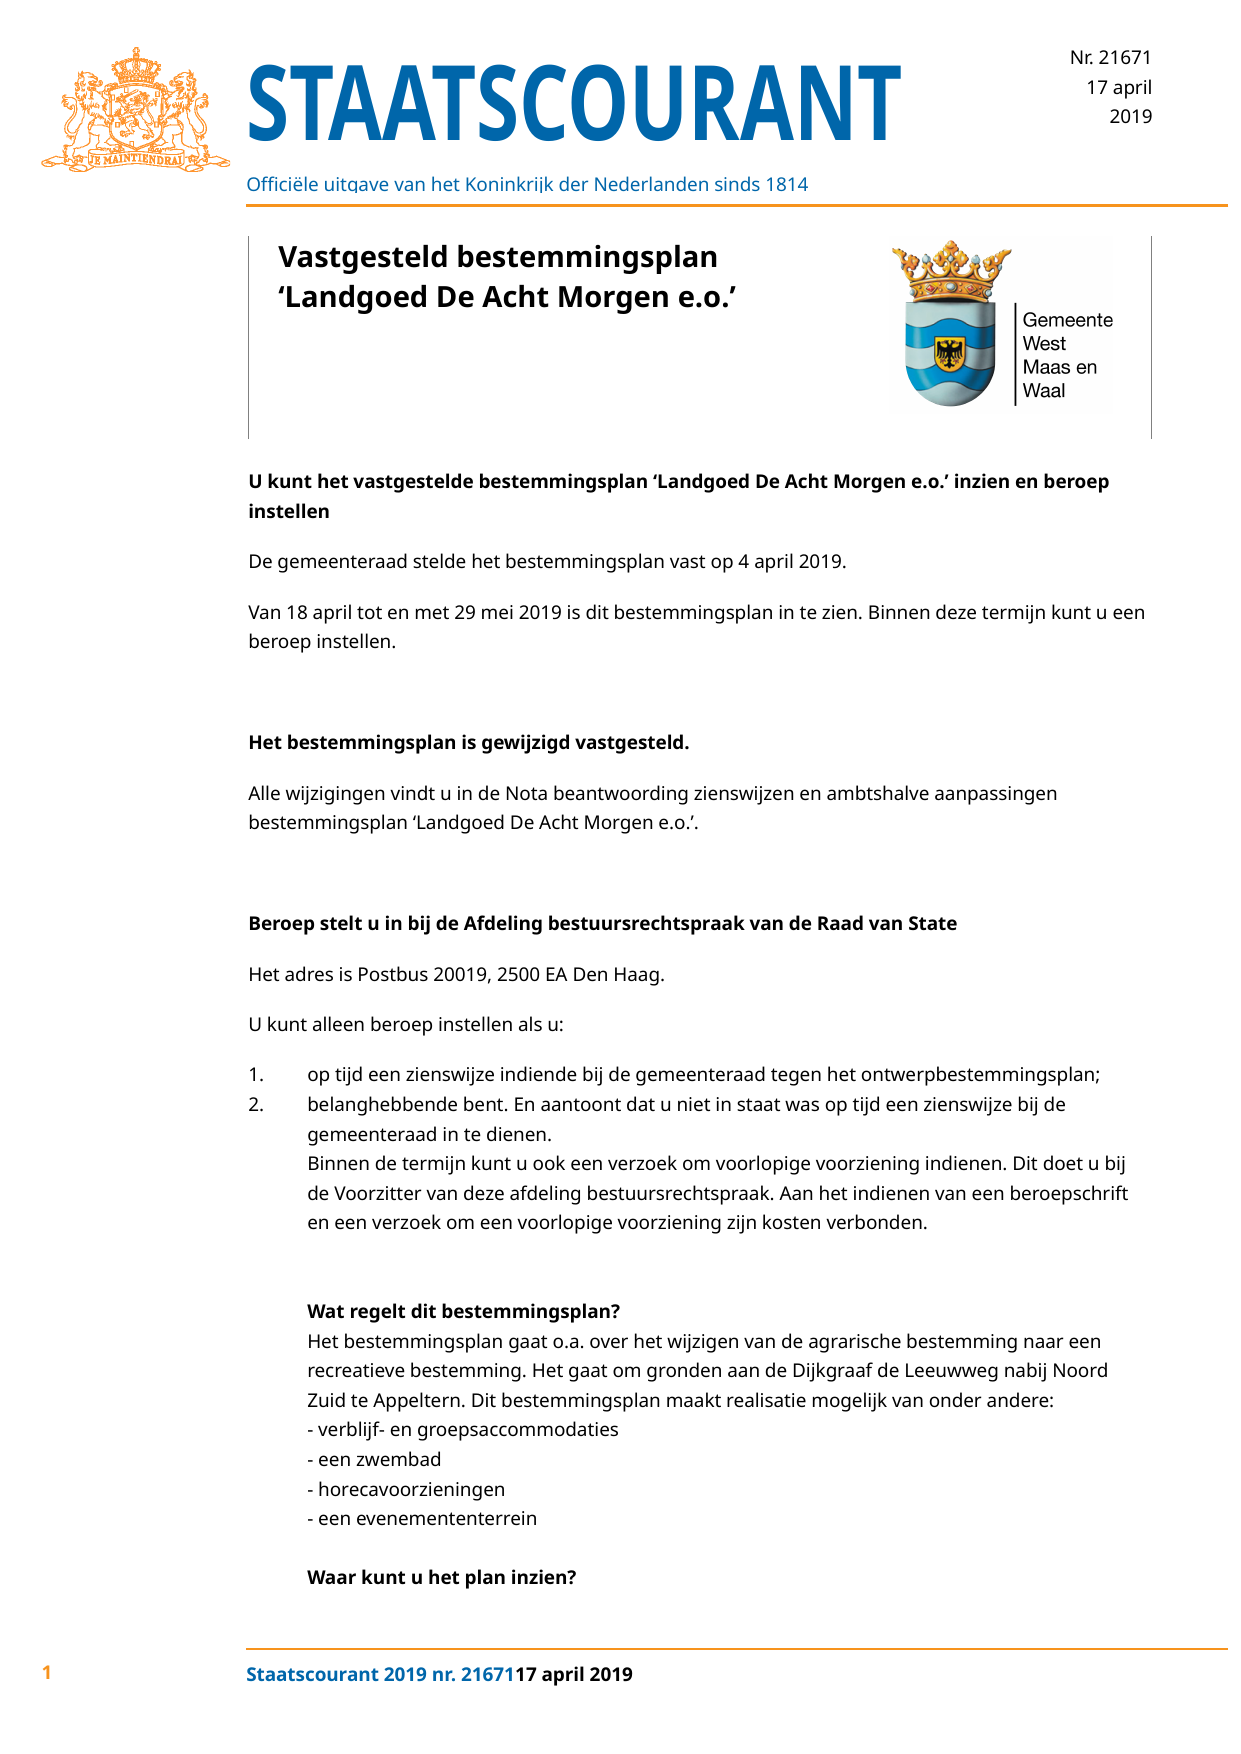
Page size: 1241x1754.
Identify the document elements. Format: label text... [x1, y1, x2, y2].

list belanghebbende bent. En aantoont dat u niet in staat was op tijd een zienswijze bij de gemeenteraad in te dienen. [248, 1091, 1152, 1146]
list Wat regelt dit bestemmingsplan? [248, 1298, 1152, 1324]
text U kunt het vastgestelde bestemmingsplan ‘Landgoed De Acht Morgen e.o.’ inzien en beroep instellen [248, 469, 1152, 524]
text Het bestemmingsplan is gewijzigd vastgesteld. [248, 729, 1152, 755]
table_header [850, 236, 888, 413]
list Waar kunt u het plan inzien? [248, 1564, 1152, 1590]
text Alle wijzigingen vindt u in de Nota beantwoording zienswijzen en ambtshalve aanpassingen bestemmingsplan ‘Landgoed De Acht Morgen e.o.’. [248, 780, 1152, 835]
list op tijd een zienswijze indiende bij de gemeenteraad tegen het ontwerpbestemmingsplan; [248, 1062, 1152, 1087]
text Van 18 april tot en met 29 mei 2019 is dit bestemmingsplan in te zien. Binnen deze termijn kunt u een beroep instellen. [248, 599, 1152, 654]
list - horecavoorzieningen [248, 1476, 1152, 1501]
text De gemeenteraad stelde het bestemmingsplan vast op 4 april 2019. [248, 549, 1152, 574]
picture [888, 236, 1113, 414]
list Het bestemmingsplan gaat o.a. over het wijzigen van de agrarische bestemming naar een recreatieve bestemming. Het gaat om gronden aan de Dijkgraaf de Leeuwweg nabij Noord Zuid te Appeltern. Dit bestemmingsplan maakt realisatie mogelijk van onder andere: [248, 1328, 1152, 1413]
list - een zwembad [248, 1446, 1152, 1472]
table_header [850, 414, 1151, 439]
list - verblijf- en groepsaccommodaties [248, 1417, 1152, 1442]
picture [41, 47, 231, 172]
text U kunt alleen beroep instellen als u: [248, 1011, 1152, 1037]
list - een evenemententerrein [248, 1505, 1152, 1531]
text Beroep stelt u in bij de Afdeling bestuursrechtspraak van de Raad van State [248, 910, 1152, 936]
list Binnen de termijn kunt u ook een verzoek om voorlopige voorziening indienen. Dit doet u bij de Voorzitter van deze afdeling bestuursrechtspraak. Aan het indienen van een beroepschrift en een verzoek om een voorlopige voorziening zijn kosten verbonden. [248, 1150, 1152, 1235]
text Het adres is Postbus 20019, 2500 EA Den Haag. [248, 961, 1152, 986]
table_header [1113, 236, 1151, 413]
table_header Vastgesteld bestemmingsplan ‘Landgoed De Acht Morgen e.o.’ [249, 236, 850, 439]
